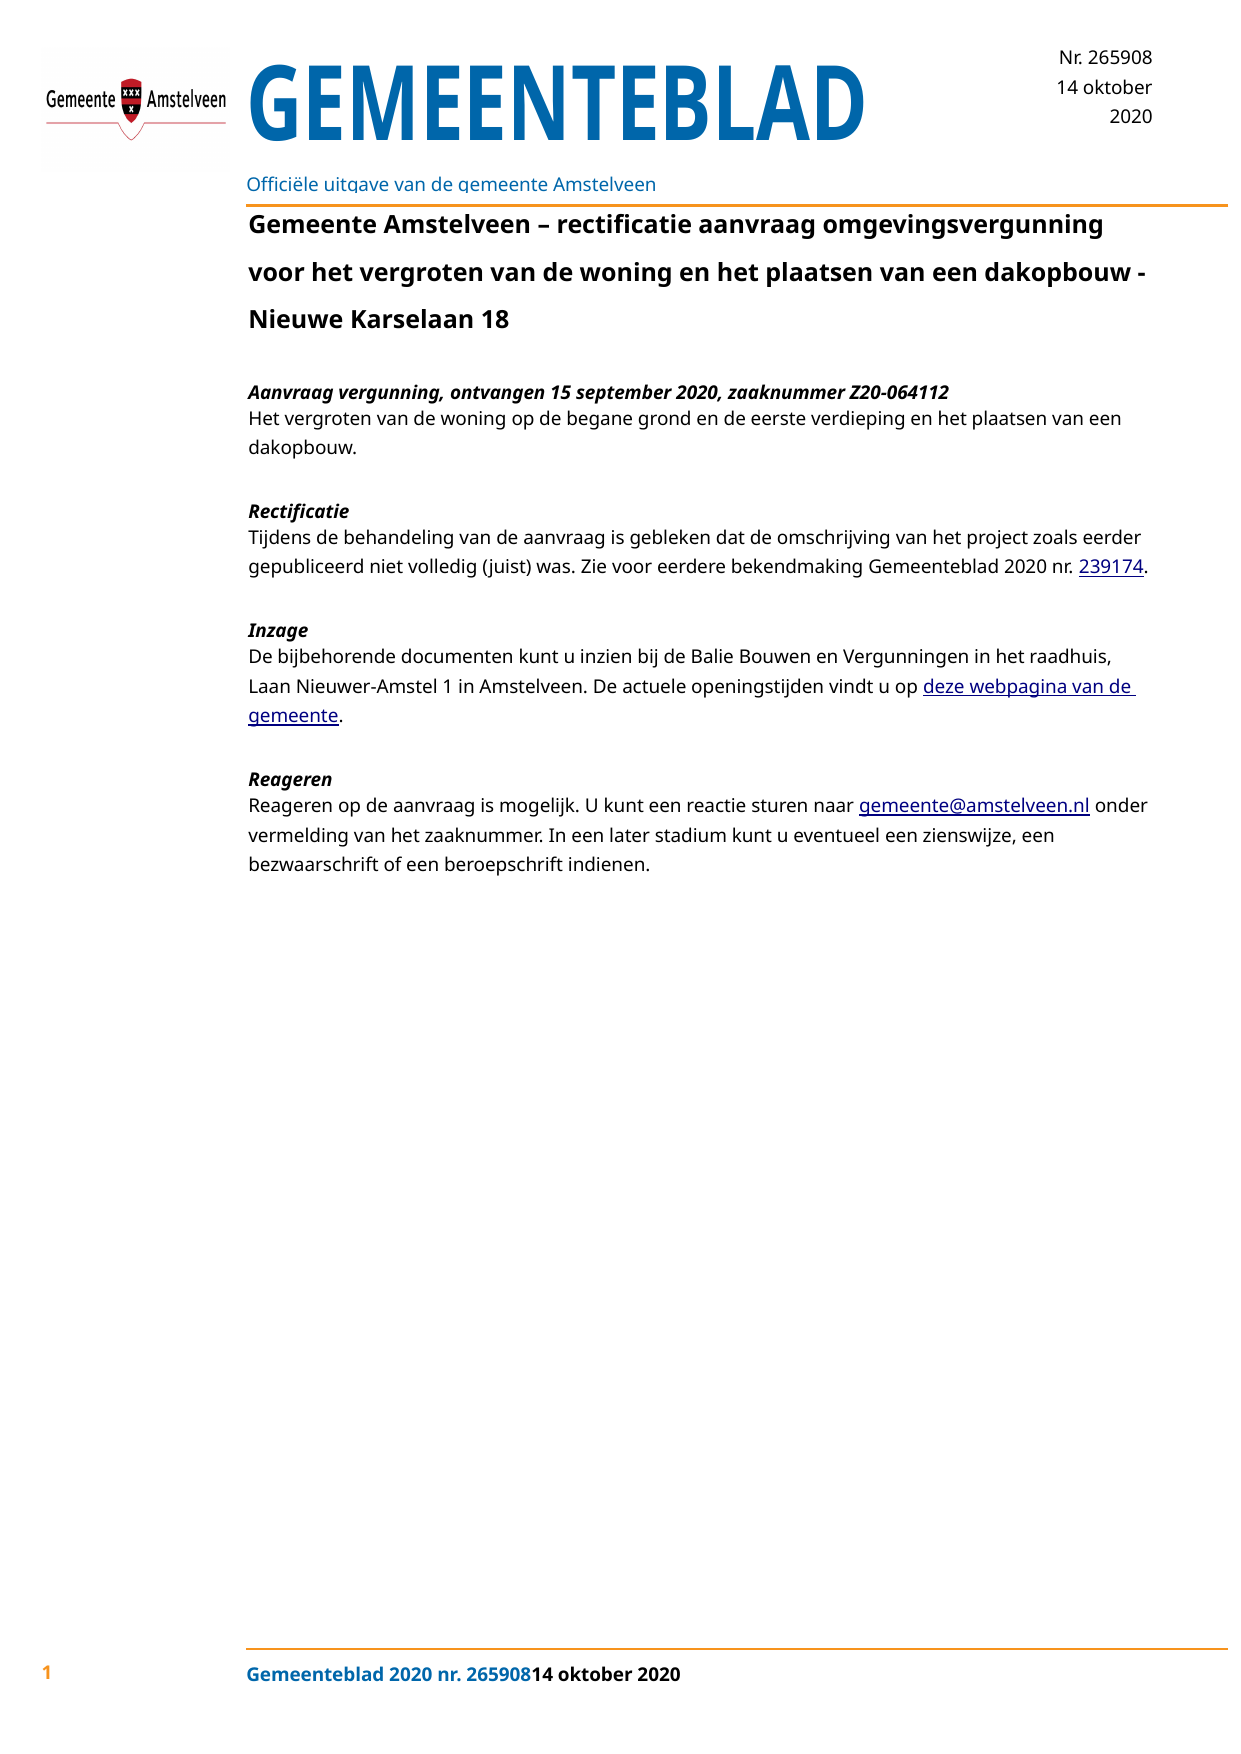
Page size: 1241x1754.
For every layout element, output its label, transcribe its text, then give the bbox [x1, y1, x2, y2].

text Tijdens de behandeling van de aanvraag is gebleken dat de omschrijving van het project zoals eerder gepubliceerd niet volledig (juist) was. Zie voor eerdere bekendmaking Gemeenteblad 2020 nr. 239174. [248, 524, 1152, 579]
picture [41, 47, 231, 172]
text Reageren op de aanvraag is mogelijk. U kunt een reactie sturen naar gemeente@amstelveen.nl onder vermelding van het zaaknummer. In een later stadium kunt u eventueel een zienswijze, een bezwaarschrift of een beroepschrift indienen. [248, 792, 1152, 877]
text De bijbehorende documenten kunt u inzien bij de Balie Bouwen en Vergunningen in het raadhuis, Laan Nieuwer-Amstel 1 in Amstelveen. De actuele openingstijden vindt u op deze webpagina van de gemeente. [248, 643, 1152, 728]
text Gemeente Amstelveen – rectificatie aanvraag omgevingsvergunning voor het vergroten van de woning en het plaatsen van een dakopbouw - Nieuwe Karselaan 18 [248, 207, 1152, 336]
text Aanvraag vergunning, ontvangen 15 september 2020, zaaknummer Z20-064112 [248, 379, 1152, 405]
text Inzage [248, 618, 1152, 643]
text Het vergroten van de woning op de begane grond en de eerste verdieping en het plaatsen van een dakopbouw. [248, 405, 1152, 460]
text Rectificatie [248, 498, 1152, 524]
text Reageren [248, 766, 1152, 792]
